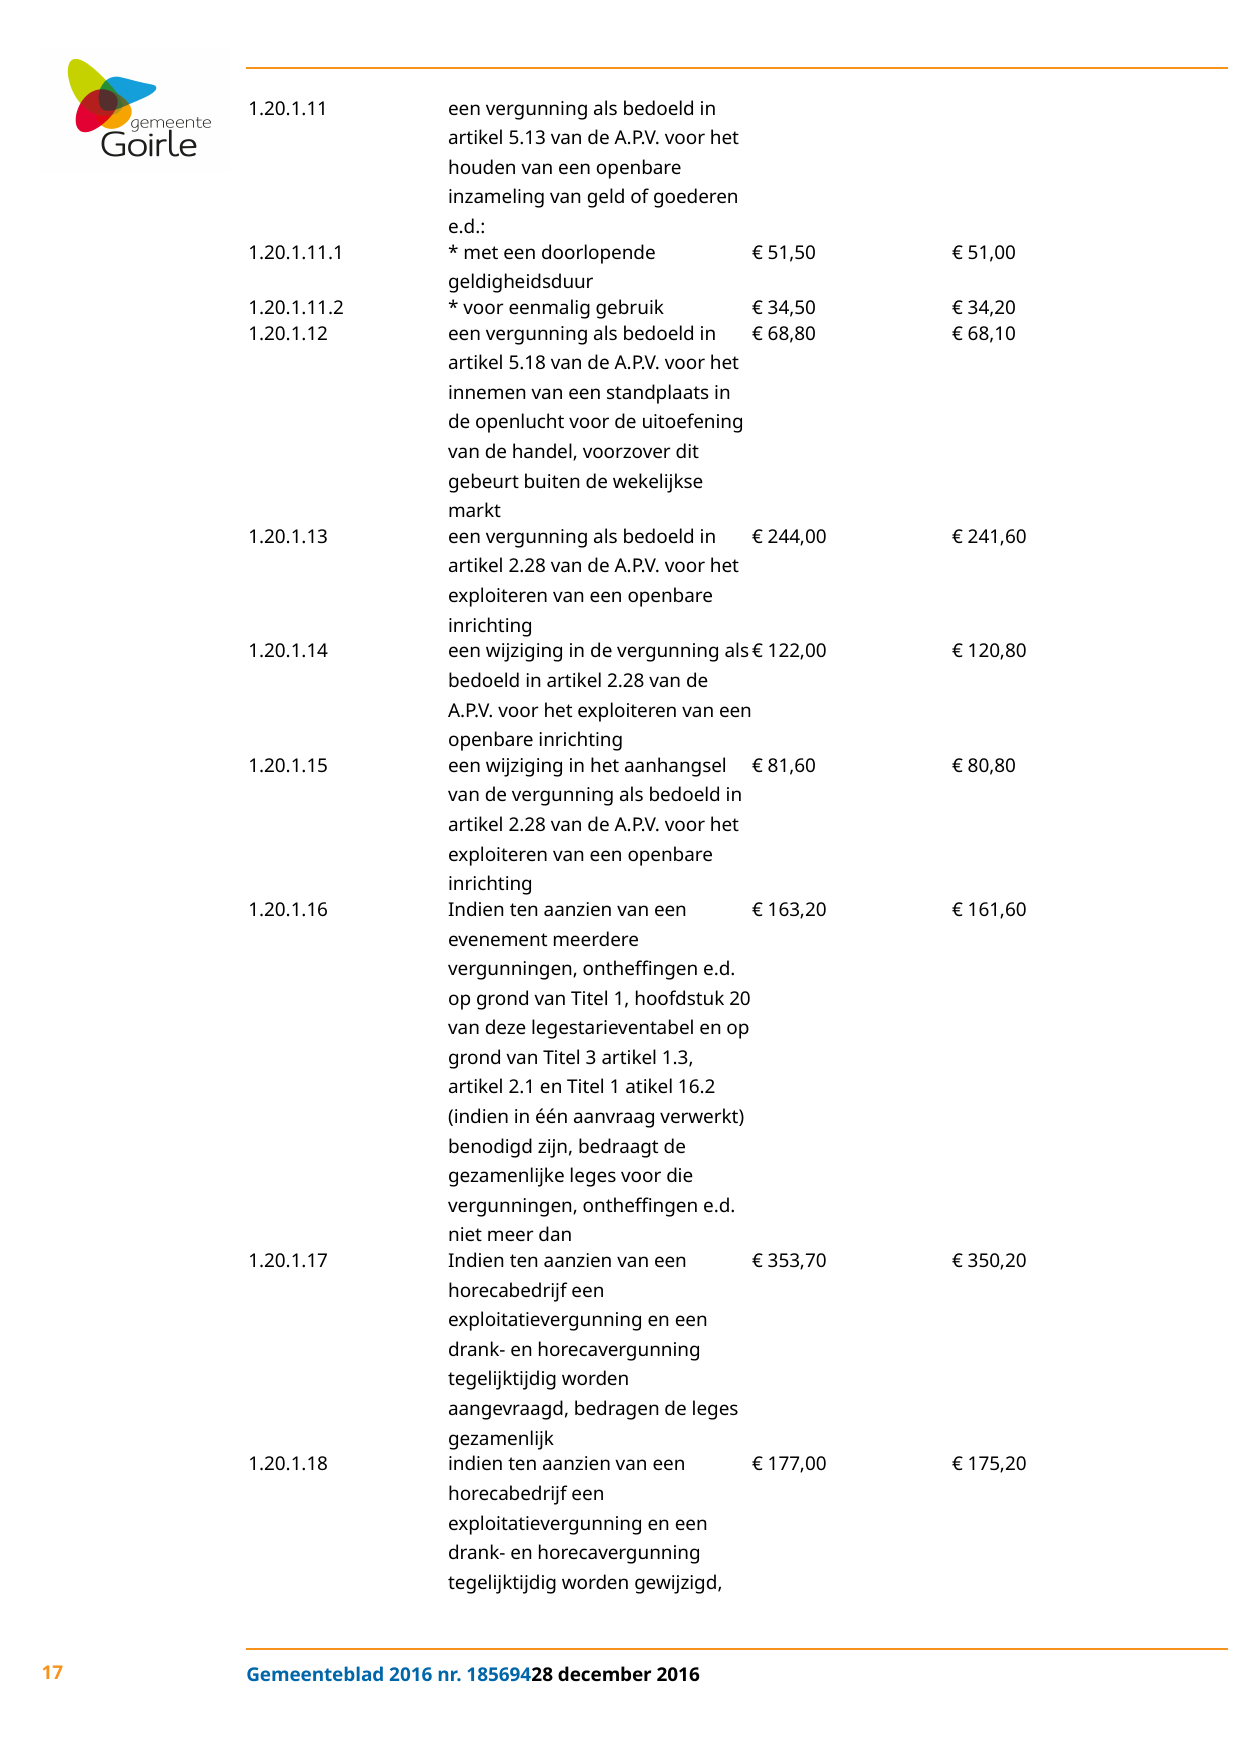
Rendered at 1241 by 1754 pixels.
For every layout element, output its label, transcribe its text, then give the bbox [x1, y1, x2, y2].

table_cell Indien ten aanzien van een horecabedrijf een exploitatievergunning en een drank- en horecavergunning tegelijktijdig worden aangevraagd, bedragen de leges gezamenlijk [448, 1247, 752, 1451]
table_cell € 122,00 [752, 638, 952, 752]
table_cell * met een doorlopende geldigheidsduur [448, 239, 752, 294]
table_cell 1.20.1.16 [248, 896, 448, 1247]
table_cell een vergunning als bedoeld in artikel 2.28 van de A.P.V. voor het exploiteren van een openbare inrichting [448, 523, 752, 638]
table_cell [752, 95, 952, 239]
table_cell een vergunning als bedoeld in artikel 5.18 van de A.P.V. voor het innemen van een standplaats in de openlucht voor de uitoefening van de handel, voorzover dit gebeurt buiten de wekelijkse markt [448, 320, 752, 523]
table_cell € 350,20 [952, 1247, 1152, 1451]
table_cell € 120,80 [952, 638, 1152, 752]
table_cell € 163,20 [752, 896, 952, 1247]
table_cell een vergunning als bedoeld in artikel 5.13 van de A.P.V. voor het houden van een openbare inzameling van geld of goederen e.d.: [448, 95, 752, 239]
table_cell € 241,60 [952, 523, 1152, 638]
table_cell € 34,20 [952, 294, 1152, 320]
table_cell € 34,50 [752, 294, 952, 320]
table_cell 1.20.1.13 [248, 523, 448, 638]
table_cell [952, 95, 1152, 239]
table_cell € 244,00 [752, 523, 952, 638]
table_cell 1.20.1.14 [248, 638, 448, 752]
table_cell 1.20.1.11.2 [248, 294, 448, 320]
table_cell € 161,60 [952, 896, 1152, 1247]
table_cell € 68,10 [952, 320, 1152, 523]
table_cell 1.20.1.12 [248, 320, 448, 523]
table_cell € 81,60 [752, 752, 952, 896]
table_cell € 175,20 [952, 1451, 1152, 1594]
table_cell € 51,00 [952, 239, 1152, 294]
table_cell een wijziging in het aanhangsel van de vergunning als bedoeld in artikel 2.28 van de A.P.V. voor het exploiteren van een openbare inrichting [448, 752, 752, 896]
table_cell € 177,00 [752, 1451, 952, 1594]
table_cell € 353,70 [752, 1247, 952, 1451]
table_cell een wijziging in de vergunning als bedoeld in artikel 2.28 van de A.P.V. voor het exploiteren van een openbare inrichting [448, 638, 752, 752]
table_cell 1.20.1.17 [248, 1247, 448, 1451]
table_cell indien ten aanzien van een horecabedrijf een exploitatievergunning en een drank- en horecavergunning tegelijktijdig worden gewijzigd, [448, 1451, 752, 1594]
table_cell 1.20.1.15 [248, 752, 448, 896]
table_cell 1.20.1.18 [248, 1451, 448, 1594]
table_cell * voor eenmalig gebruik [448, 294, 752, 320]
table_cell € 68,80 [752, 320, 952, 523]
table_cell 1.20.1.11 [248, 95, 448, 239]
table_cell 1.20.1.11.1 [248, 239, 448, 294]
table_cell Indien ten aanzien van een evenement meerdere vergunningen, ontheffingen e.d. op grond van Titel 1, hoofdstuk 20 van deze legestarieventabel en op grond van Titel 3 artikel 1.3, artikel 2.1 en Titel 1 atikel 16.2 (indien in één aanvraag verwerkt) benodigd zijn, bedraagt de gezamenlijke leges voor die vergunningen, ontheffingen e.d. niet meer dan [448, 896, 752, 1247]
picture [41, 47, 231, 172]
table_cell € 80,80 [952, 752, 1152, 896]
table_cell € 51,50 [752, 239, 952, 294]
